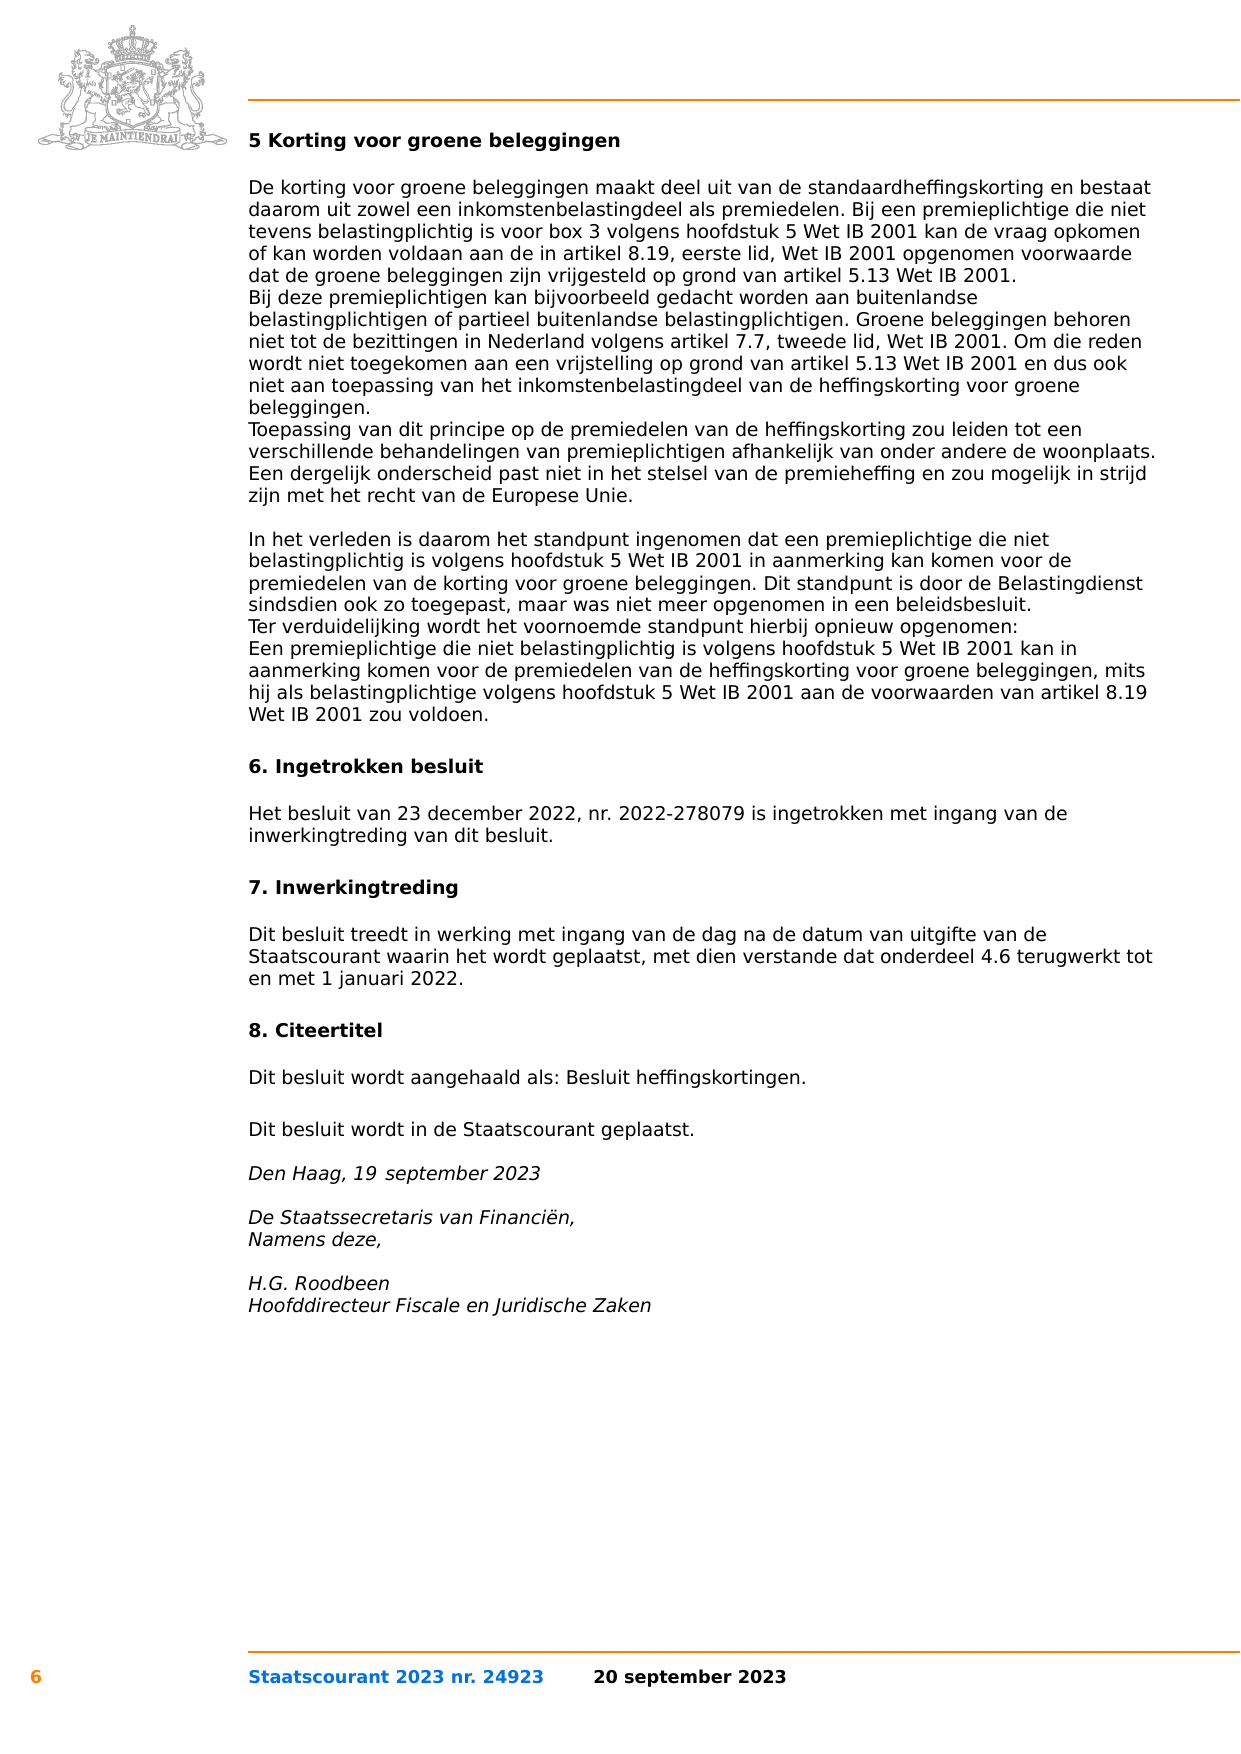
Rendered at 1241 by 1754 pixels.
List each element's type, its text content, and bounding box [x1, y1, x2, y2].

text In het verleden is daarom het standpunt ingenomen dat een premieplichtige die niet belastingplichtig is volgens hoofdstuk 5 Wet IB 2001 in aanmerking kan komen voor de premiedelen van de korting voor groene beleggingen. Dit standpunt is door de Belastingdienst sindsdien ook zo toegepast, maar was niet meer opgenomen in een beleidsbesluit. [248, 528, 1163, 616]
text Het besluit van 23 december 2022, nr. 2022-278079 is ingetrokken met ingang van de inwerkingtreding van dit besluit. [248, 803, 1163, 847]
text De Staatssecretaris van Financiën, Namens deze, H.G. Roodbeen Hoofddirecteur Fiscale en Juridische Zaken [248, 1207, 1163, 1317]
text Bij deze premieplichtigen kan bijvoorbeeld gedacht worden aan buitenlandse belastingplichtigen of partieel buitenlandse belastingplichtigen. Groene beleggingen behoren niet tot de bezittingen in Nederland volgens artikel 7.7, tweede lid, Wet IB 2001. Om die reden wordt niet toegekomen aan een vrijstelling op grond van artikel 5.13 Wet IB 2001 en dus ook niet aan toepassing van het inkomstenbelastingdeel van de heffingskorting voor groene beleggingen. [248, 287, 1163, 419]
text Een premieplichtige die niet belastingplichtig is volgens hoofdstuk 5 Wet IB 2001 kan in aanmerking komen voor de premiedelen van de heffingskorting voor groene beleggingen, mits hij als belastingplichtige volgens hoofdstuk 5 Wet IB 2001 aan de voorwaarden van artikel 8.19 Wet IB 2001 zou voldoen. [248, 638, 1163, 726]
text Dit besluit wordt in de Staatscourant geplaatst. [248, 1119, 1163, 1141]
subtitle 6. Ingetrokken besluit [248, 756, 1163, 778]
subtitle 5 Korting voor groene beleggingen [248, 130, 1163, 152]
text Toepassing van dit principe op de premiedelen van de heffingskorting zou leiden tot een verschillende behandelingen van premieplichtigen afhankelijk van onder andere de woonplaats. Een dergelijk onderscheid past niet in het stelsel van de premieheffing en zou mogelijk in strijd zijn met het recht van de Europese Unie. [248, 419, 1163, 507]
picture [38, 25, 227, 150]
subtitle 8. Citeertitel [248, 1020, 1163, 1042]
subtitle 7. Inwerkingtreding [248, 877, 1163, 899]
text Ter verduidelijking wordt het voornoemde standpunt hierbij opnieuw opgenomen: [248, 616, 1163, 638]
text De korting voor groene beleggingen maakt deel uit van de standaardheffingskorting en bestaat daarom uit zowel een inkomstenbelastingdeel als premiedelen. Bij een premieplichtige die niet tevens belastingplichtig is voor box 3 volgens hoofdstuk 5 Wet IB 2001 kan de vraag opkomen of kan worden voldaan aan de in artikel 8.19, eerste lid, Wet IB 2001 opgenomen voorwaarde dat de groene beleggingen zijn vrijgesteld op grond van artikel 5.13 Wet IB 2001. [248, 177, 1163, 287]
text Den Haag, 19 september 2023 [248, 1163, 1163, 1185]
text Dit besluit wordt aangehaald als: Besluit heffingskortingen. [248, 1067, 1163, 1089]
text Dit besluit treedt in werking met ingang van de dag na de datum van uitgifte van de Staatscourant waarin het wordt geplaatst, met dien verstande dat onderdeel 4.6 terugwerkt tot en met 1 januari 2022. [248, 924, 1163, 990]
